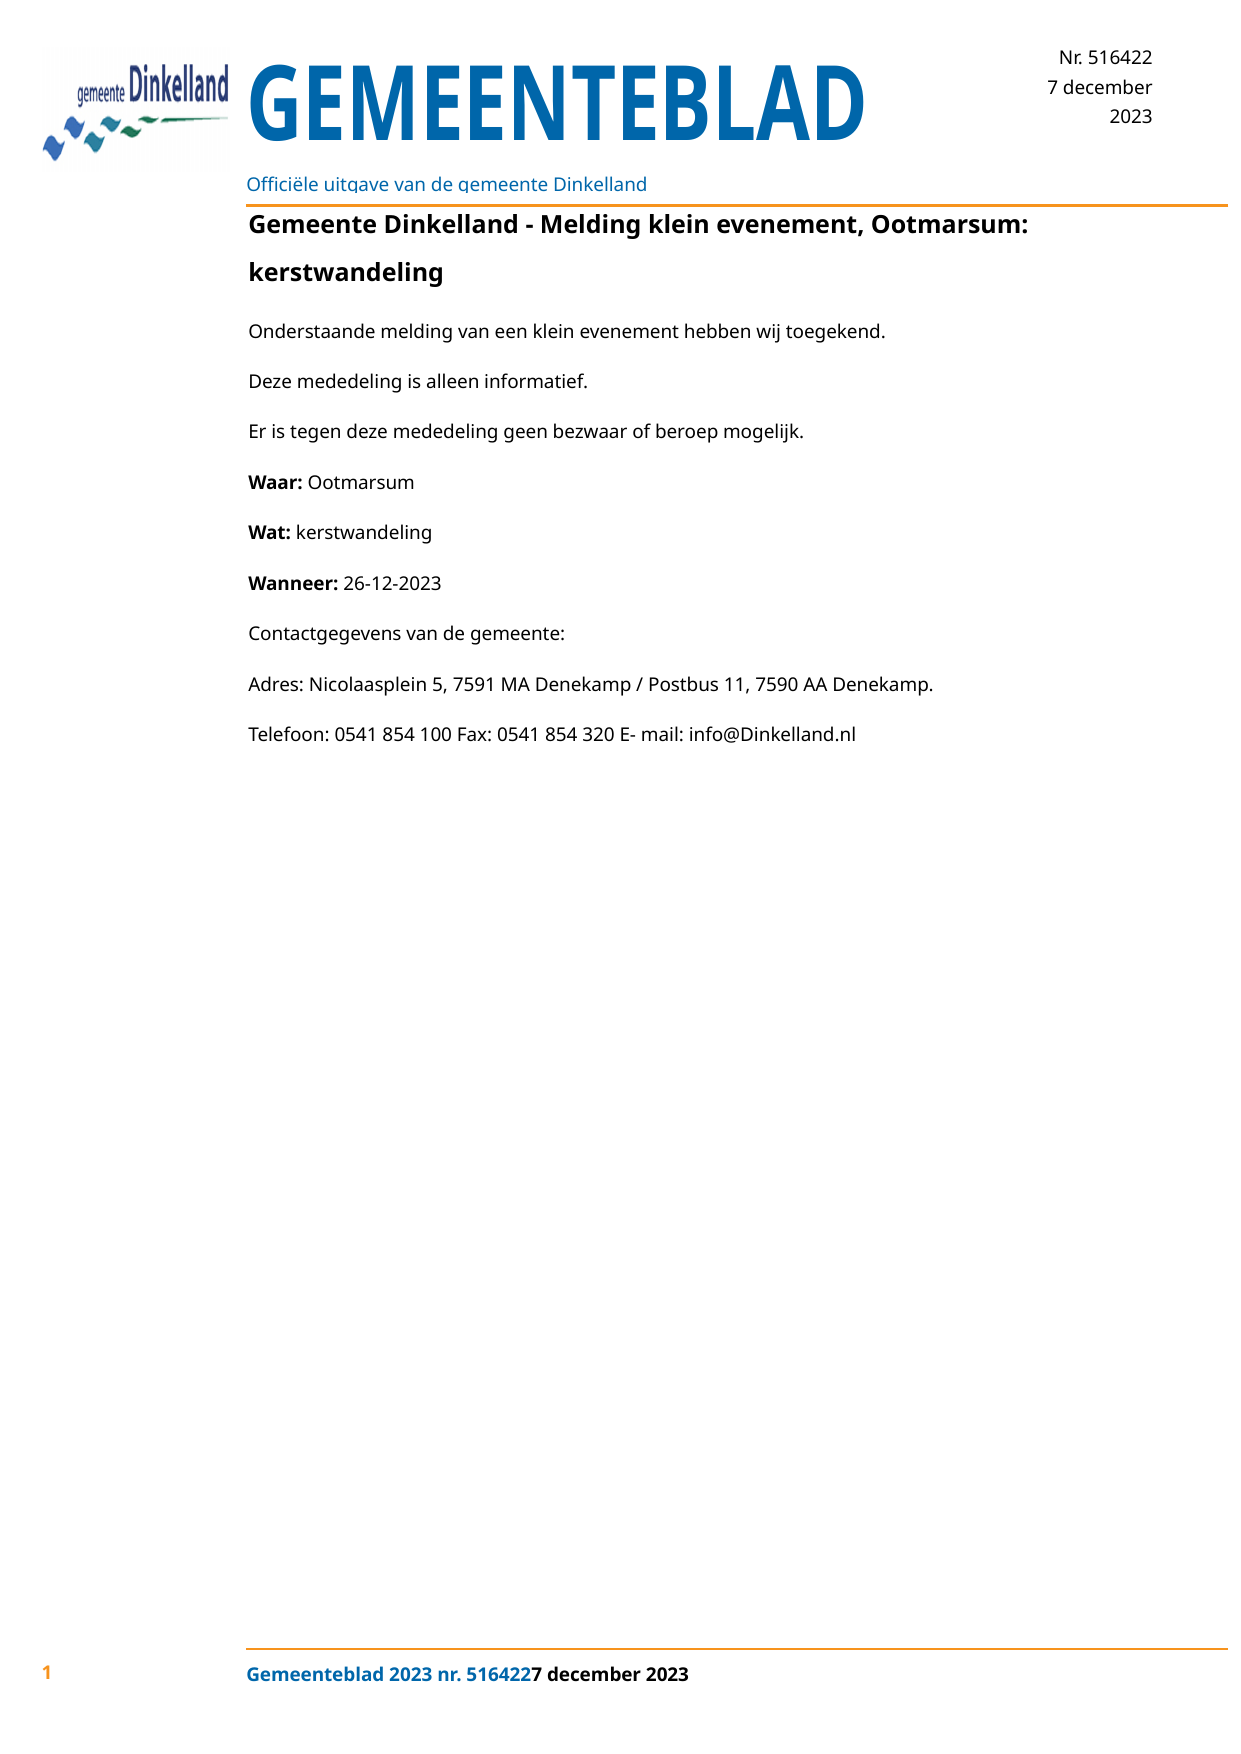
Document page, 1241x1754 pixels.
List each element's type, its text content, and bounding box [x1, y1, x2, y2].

text Wanneer: 26-12-2023 [248, 570, 1152, 596]
text Wat: kerstwandeling [248, 519, 1152, 545]
text Adres: Nicolaasplein 5, 7591 MA Denekamp / Postbus 11, 7590 AA Denekamp. [248, 671, 1152, 697]
text Er is tegen deze mededeling geen bezwaar of beroep mogelijk. [248, 419, 1152, 444]
picture [41, 47, 231, 172]
text Contactgegevens van de gemeente: [248, 620, 1152, 646]
text Gemeente Dinkelland - Melding klein evenement, Ootmarsum: kerstwandeling [248, 207, 1152, 288]
text Telefoon: 0541 854 100 Fax: 0541 854 320 E- mail: info@Dinkelland.nl [248, 721, 1152, 747]
text Deze mededeling is alleen informatief. [248, 368, 1152, 394]
text Onderstaande melding van een klein evenement hebben wij toegekend. [248, 318, 1152, 344]
text Waar: Ootmarsum [248, 469, 1152, 495]
